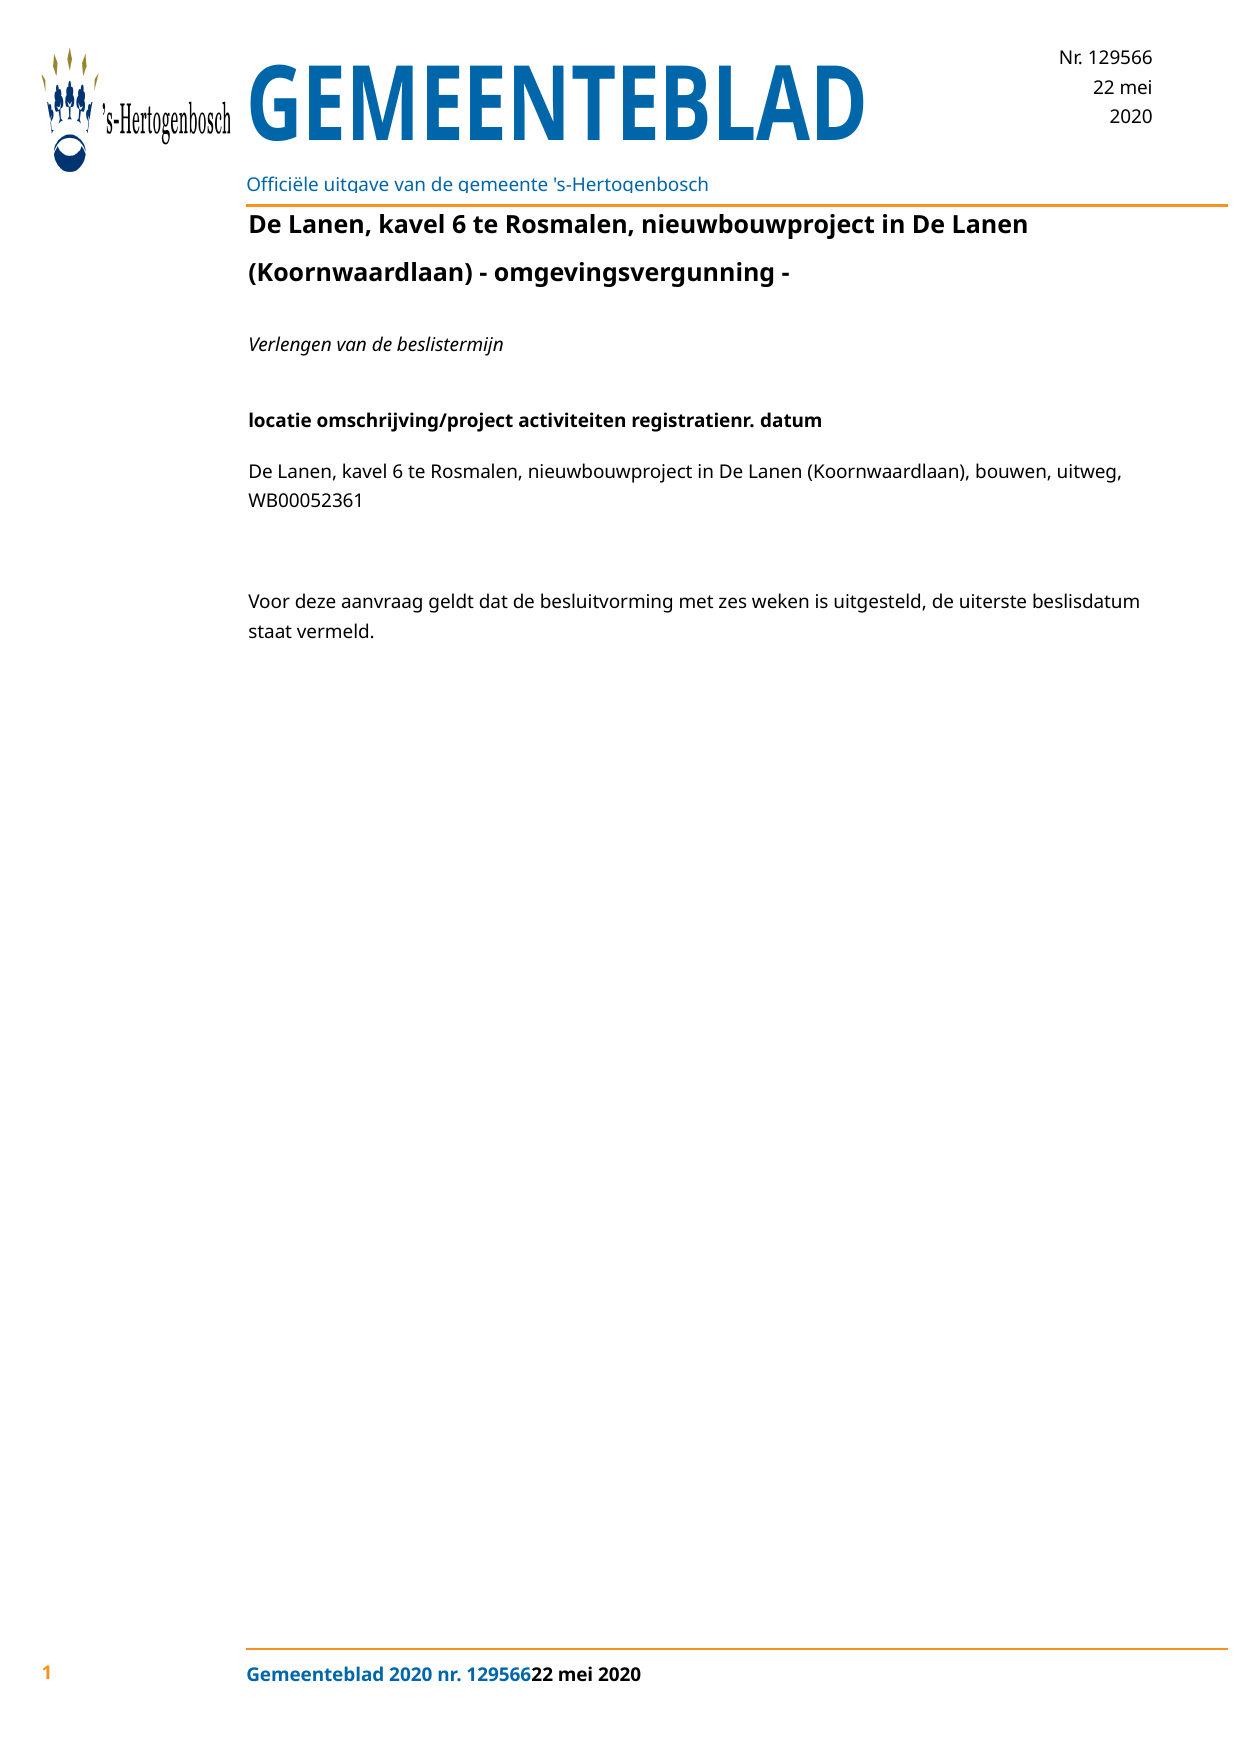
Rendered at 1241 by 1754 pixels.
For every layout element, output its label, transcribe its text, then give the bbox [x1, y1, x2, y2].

text locatie omschrijving/project activiteiten registratienr. datum [248, 408, 1152, 433]
text De Lanen, kavel 6 te Rosmalen, nieuwbouwproject in De Lanen (Koornwaardlaan) - omgevingsvergunning - [248, 207, 1152, 288]
picture [41, 47, 231, 172]
text Voor deze aanvraag geldt dat de besluitvorming met zes weken is uitgesteld, de uiterste beslisdatum staat vermeld. [248, 588, 1152, 644]
text Verlengen van de beslistermijn [248, 331, 1152, 357]
text De Lanen, kavel 6 te Rosmalen, nieuwbouwproject in De Lanen (Koornwaardlaan), bouwen, uitweg, WB00052361 [248, 458, 1152, 513]
